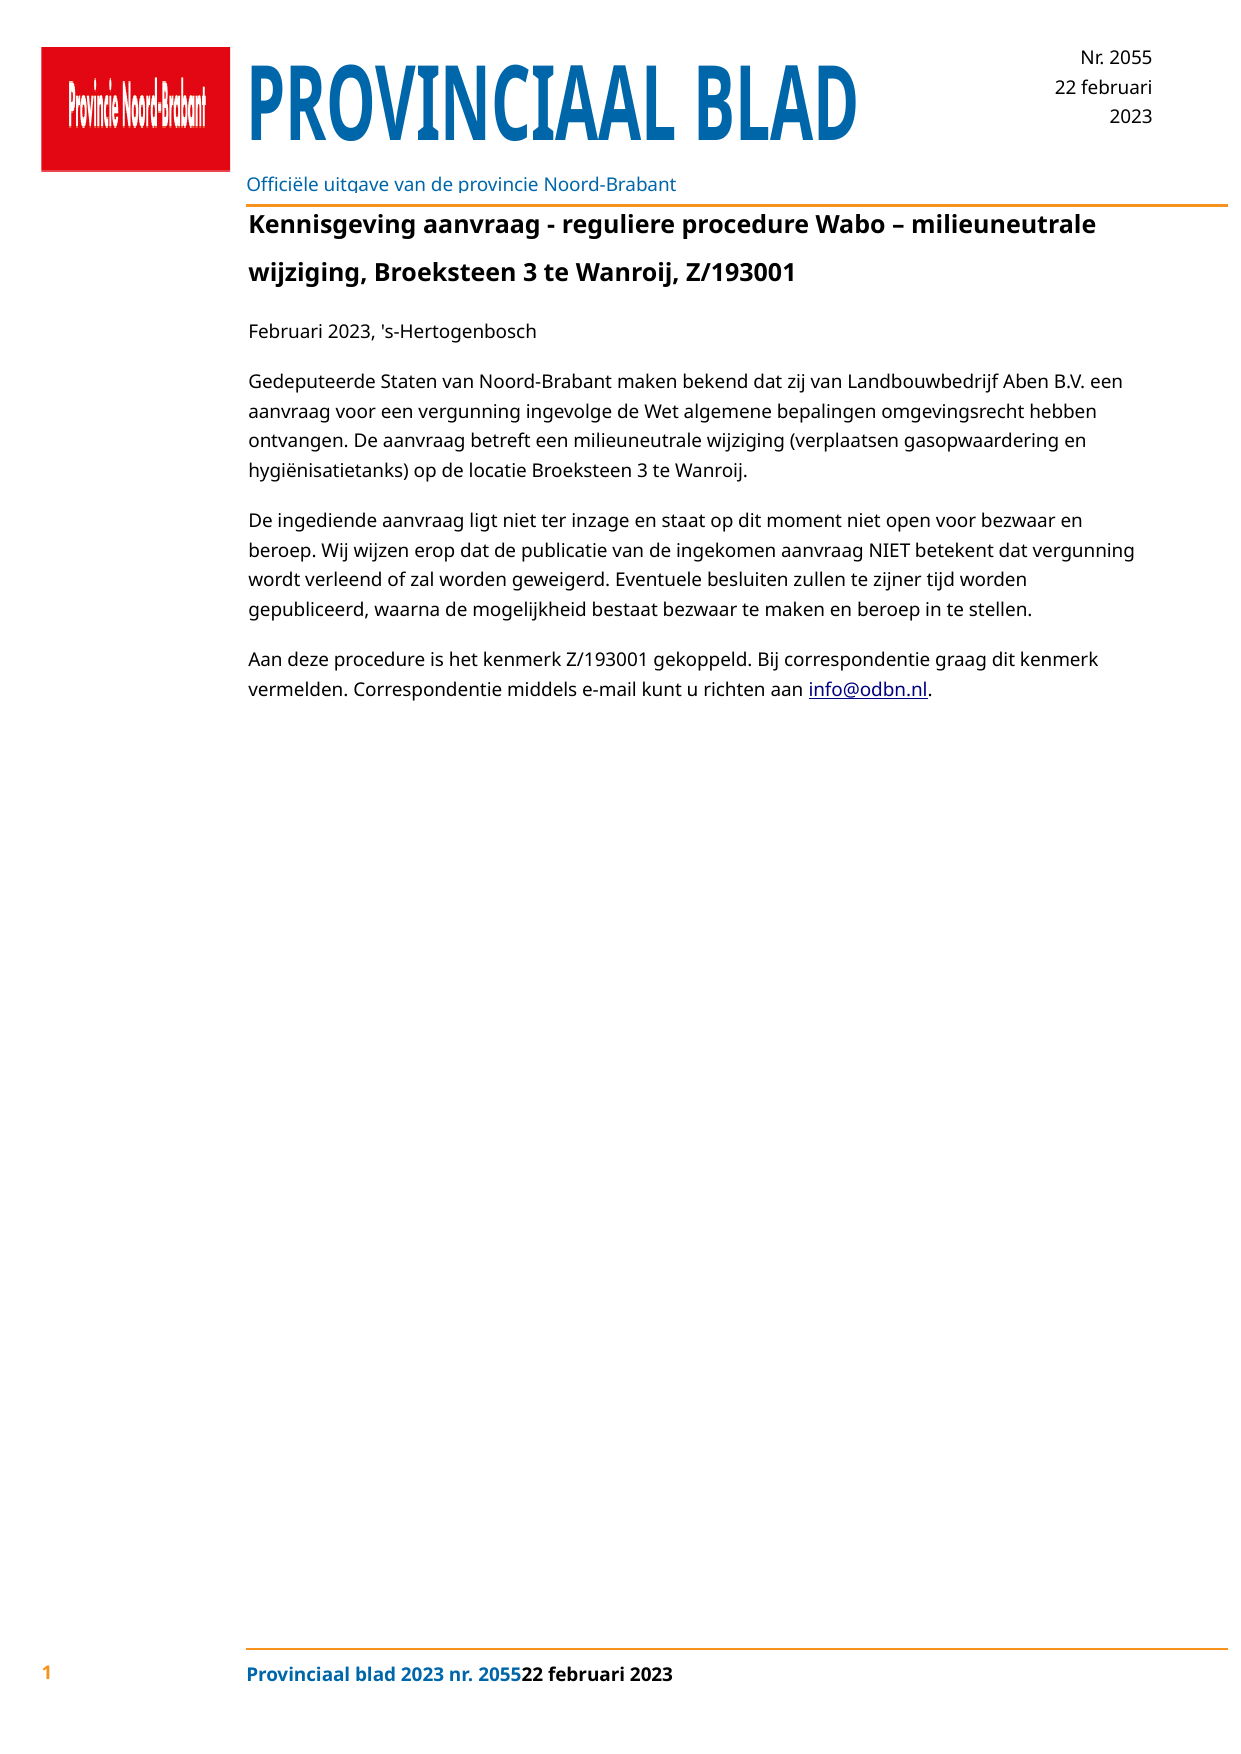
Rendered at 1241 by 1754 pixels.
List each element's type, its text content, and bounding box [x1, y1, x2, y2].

text Aan deze procedure is het kenmerk Z/193001 gekoppeld. Bij correspondentie graag dit kenmerk vermelden. Correspondentie middels e-mail kunt u richten aan info@odbn.nl. [248, 647, 1152, 702]
text De ingediende aanvraag ligt niet ter inzage en staat op dit moment niet open voor bezwaar en beroep. Wij wijzen erop dat de publicatie van de ingekomen aanvraag NIET betekent dat vergunning wordt verleend of zal worden geweigerd. Eventuele besluiten zullen te zijner tijd worden gepubliceerd, waarna de mogelijkheid bestaat bezwaar te maken en beroep in te stellen. [248, 507, 1152, 622]
text Februari 2023, 's-Hertogenbosch [248, 318, 1152, 344]
text Kennisgeving aanvraag - reguliere procedure Wabo – milieuneutrale wijziging, Broeksteen 3 te Wanroij, Z/193001 [248, 207, 1152, 288]
picture [41, 47, 231, 172]
text Gedeputeerde Staten van Noord-Brabant maken bekend dat zij van Landbouwbedrijf Aben B.V. een aanvraag voor een vergunning ingevolge de Wet algemene bepalingen omgevingsrecht hebben ontvangen. De aanvraag betreft een milieuneutrale wijziging (verplaatsen gasopwaardering en hygiënisatietanks) op de locatie Broeksteen 3 te Wanroij. [248, 368, 1152, 483]
